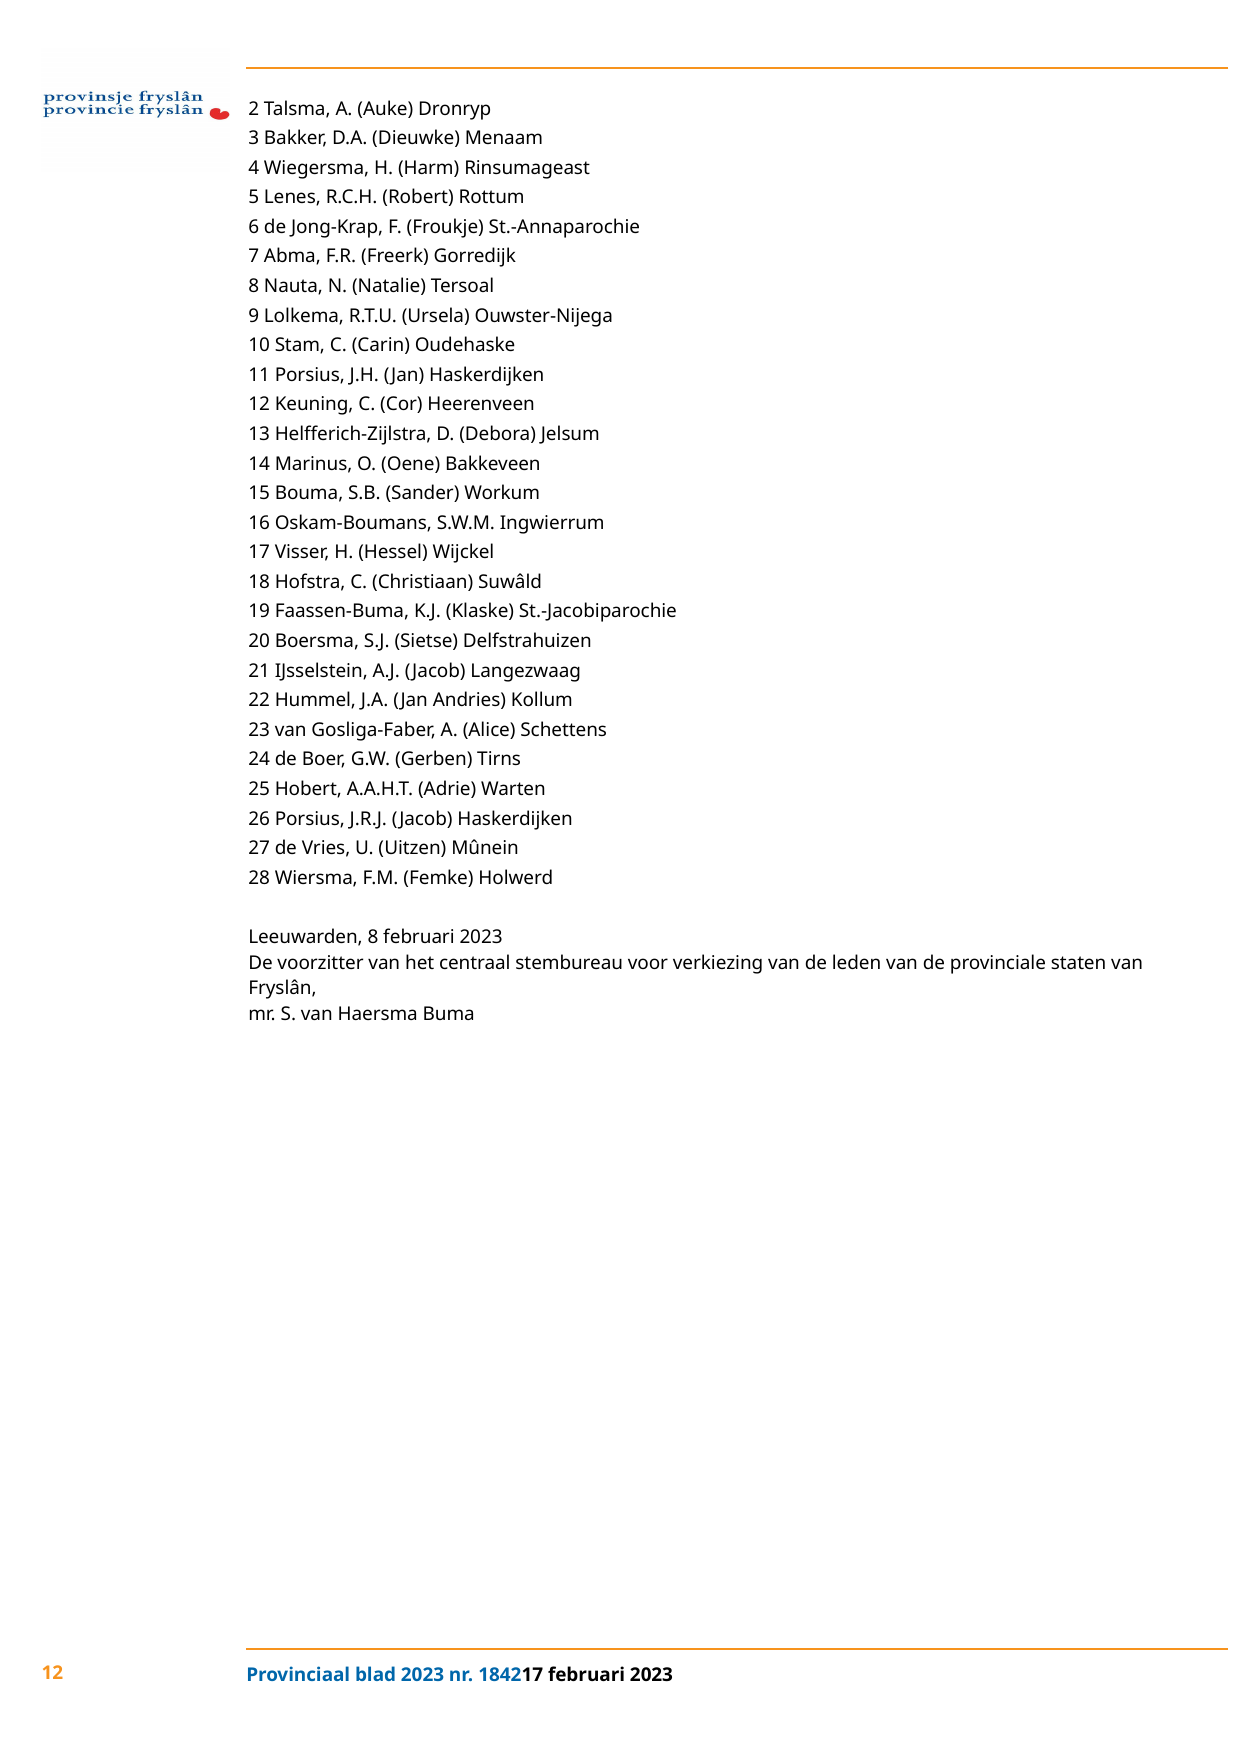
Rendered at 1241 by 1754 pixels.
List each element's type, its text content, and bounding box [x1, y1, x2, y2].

text 9 Lolkema, R.T.U. (Ursela) Ouwster-Nijega [248, 302, 1152, 328]
text 21 IJsselstein, A.J. (Jacob) Langezwaag [248, 657, 1152, 683]
text 20 Boersma, S.J. (Sietse) Delfstrahuizen [248, 627, 1152, 653]
text 26 Porsius, J.R.J. (Jacob) Haskerdijken [248, 805, 1152, 831]
text 22 Hummel, J.A. (Jan Andries) Kollum [248, 686, 1152, 712]
picture [41, 47, 231, 172]
text 27 de Vries, U. (Uitzen) Mûnein [248, 834, 1152, 860]
text 19 Faassen-Buma, K.J. (Klaske) St.-Jacobiparochie [248, 598, 1152, 623]
text De voorzitter van het centraal stembureau voor verkiezing van de leden van de provinciale staten van Fryslân, [248, 949, 1152, 1000]
text 25 Hobert, A.A.H.T. (Adrie) Warten [248, 775, 1152, 801]
text 17 Visser, H. (Hessel) Wijckel [248, 538, 1152, 564]
text 28 Wiersma, F.M. (Femke) Holwerd [248, 864, 1152, 890]
text 24 de Boer, G.W. (Gerben) Tirns [248, 746, 1152, 771]
text 7 Abma, F.R. (Freerk) Gorredijk [248, 243, 1152, 268]
text mr. S. van Haersma Buma [248, 1000, 1152, 1026]
text 3 Bakker, D.A. (Dieuwke) Menaam [248, 124, 1152, 150]
text 8 Nauta, N. (Natalie) Tersoal [248, 272, 1152, 298]
text 6 de Jong-Krap, F. (Froukje) St.-Annaparochie [248, 213, 1152, 239]
text 12 Keuning, C. (Cor) Heerenveen [248, 391, 1152, 416]
text 13 Helfferich-Zijlstra, D. (Debora) Jelsum [248, 420, 1152, 446]
text 4 Wiegersma, H. (Harm) Rinsumageast [248, 154, 1152, 180]
text Leeuwarden, 8 februari 2023 [248, 923, 1152, 949]
text 10 Stam, C. (Carin) Oudehaske [248, 331, 1152, 357]
text 18 Hofstra, C. (Christiaan) Suwâld [248, 568, 1152, 594]
text 23 van Gosliga-Faber, A. (Alice) Schettens [248, 716, 1152, 742]
text 11 Porsius, J.H. (Jan) Haskerdijken [248, 361, 1152, 387]
text 15 Bouma, S.B. (Sander) Workum [248, 479, 1152, 505]
text 5 Lenes, R.C.H. (Robert) Rottum [248, 183, 1152, 209]
text 14 Marinus, O. (Oene) Bakkeveen [248, 450, 1152, 476]
text 16 Oskam-Boumans, S.W.M. Ingwierrum [248, 509, 1152, 535]
text 2 Talsma, A. (Auke) Dronryp [248, 95, 1152, 121]
